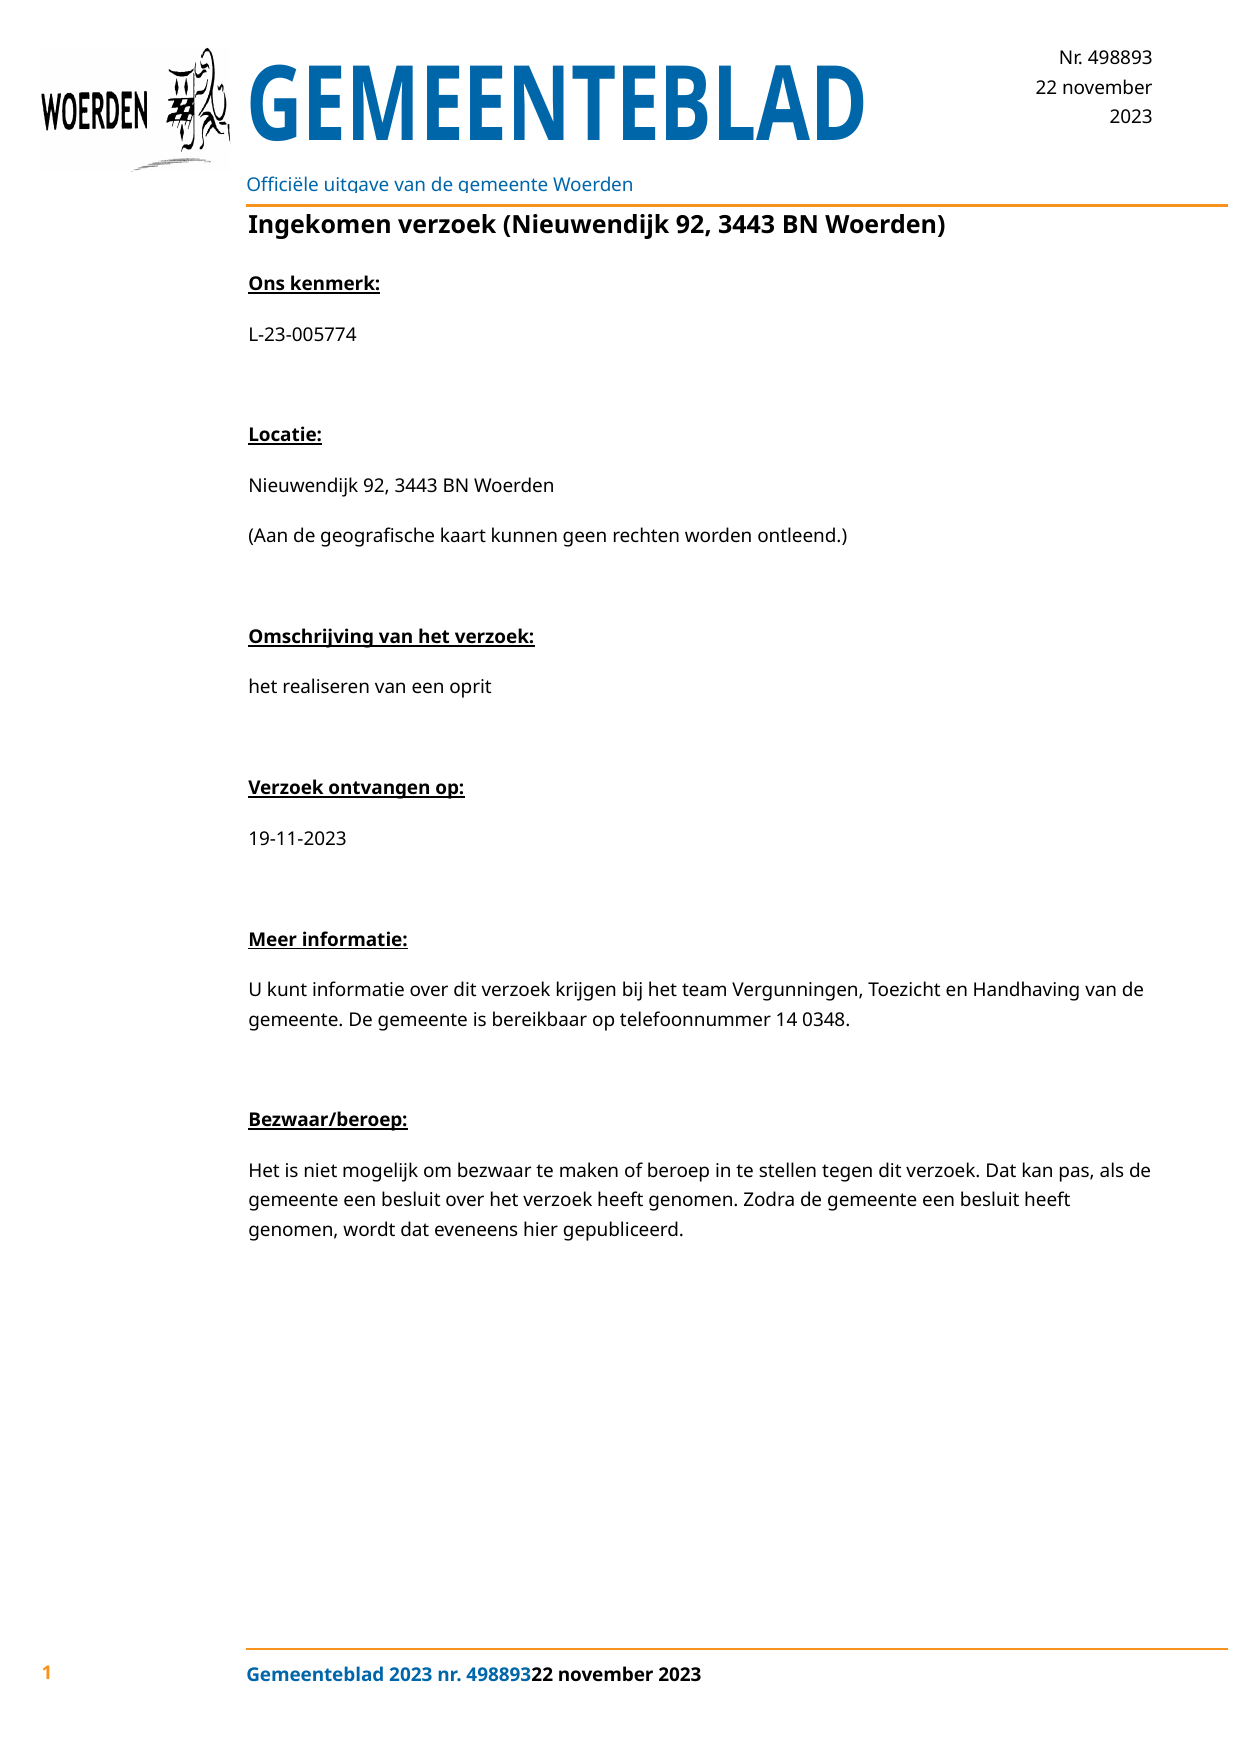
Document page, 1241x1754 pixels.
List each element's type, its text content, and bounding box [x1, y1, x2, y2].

text Locatie: [248, 422, 1152, 447]
text Het is niet mogelijk om bezwaar te maken of beroep in te stellen tegen dit verzoek. Dat kan pas, als de gemeente een besluit over het verzoek heeft genomen. Zodra de gemeente een besluit heeft genomen, wordt dat eveneens hier gepubliceerd. [248, 1157, 1152, 1242]
text Bezwaar/beroep: [248, 1107, 1152, 1132]
text Nieuwendijk 92, 3443 BN Woerden [248, 472, 1152, 498]
text Omschrijving van het verzoek: [248, 623, 1152, 649]
text Ons kenmerk: [248, 270, 1152, 296]
text het realiseren van een oprit [248, 674, 1152, 699]
text Ingekomen verzoek (Nieuwendijk 92, 3443 BN Woerden) [248, 207, 1152, 241]
text Verzoek ontvangen op: [248, 774, 1152, 800]
text 19-11-2023 [248, 825, 1152, 851]
text U kunt informatie over dit verzoek krijgen bij het team Vergunningen, Toezicht en Handhaving van de gemeente. De gemeente is bereikbaar op telefoonnummer 14 0348. [248, 976, 1152, 1031]
text Meer informatie: [248, 926, 1152, 951]
picture [41, 47, 231, 172]
text (Aan de geografische kaart kunnen geen rechten worden ontleend.) [248, 522, 1152, 548]
text L-23-005774 [248, 321, 1152, 346]
